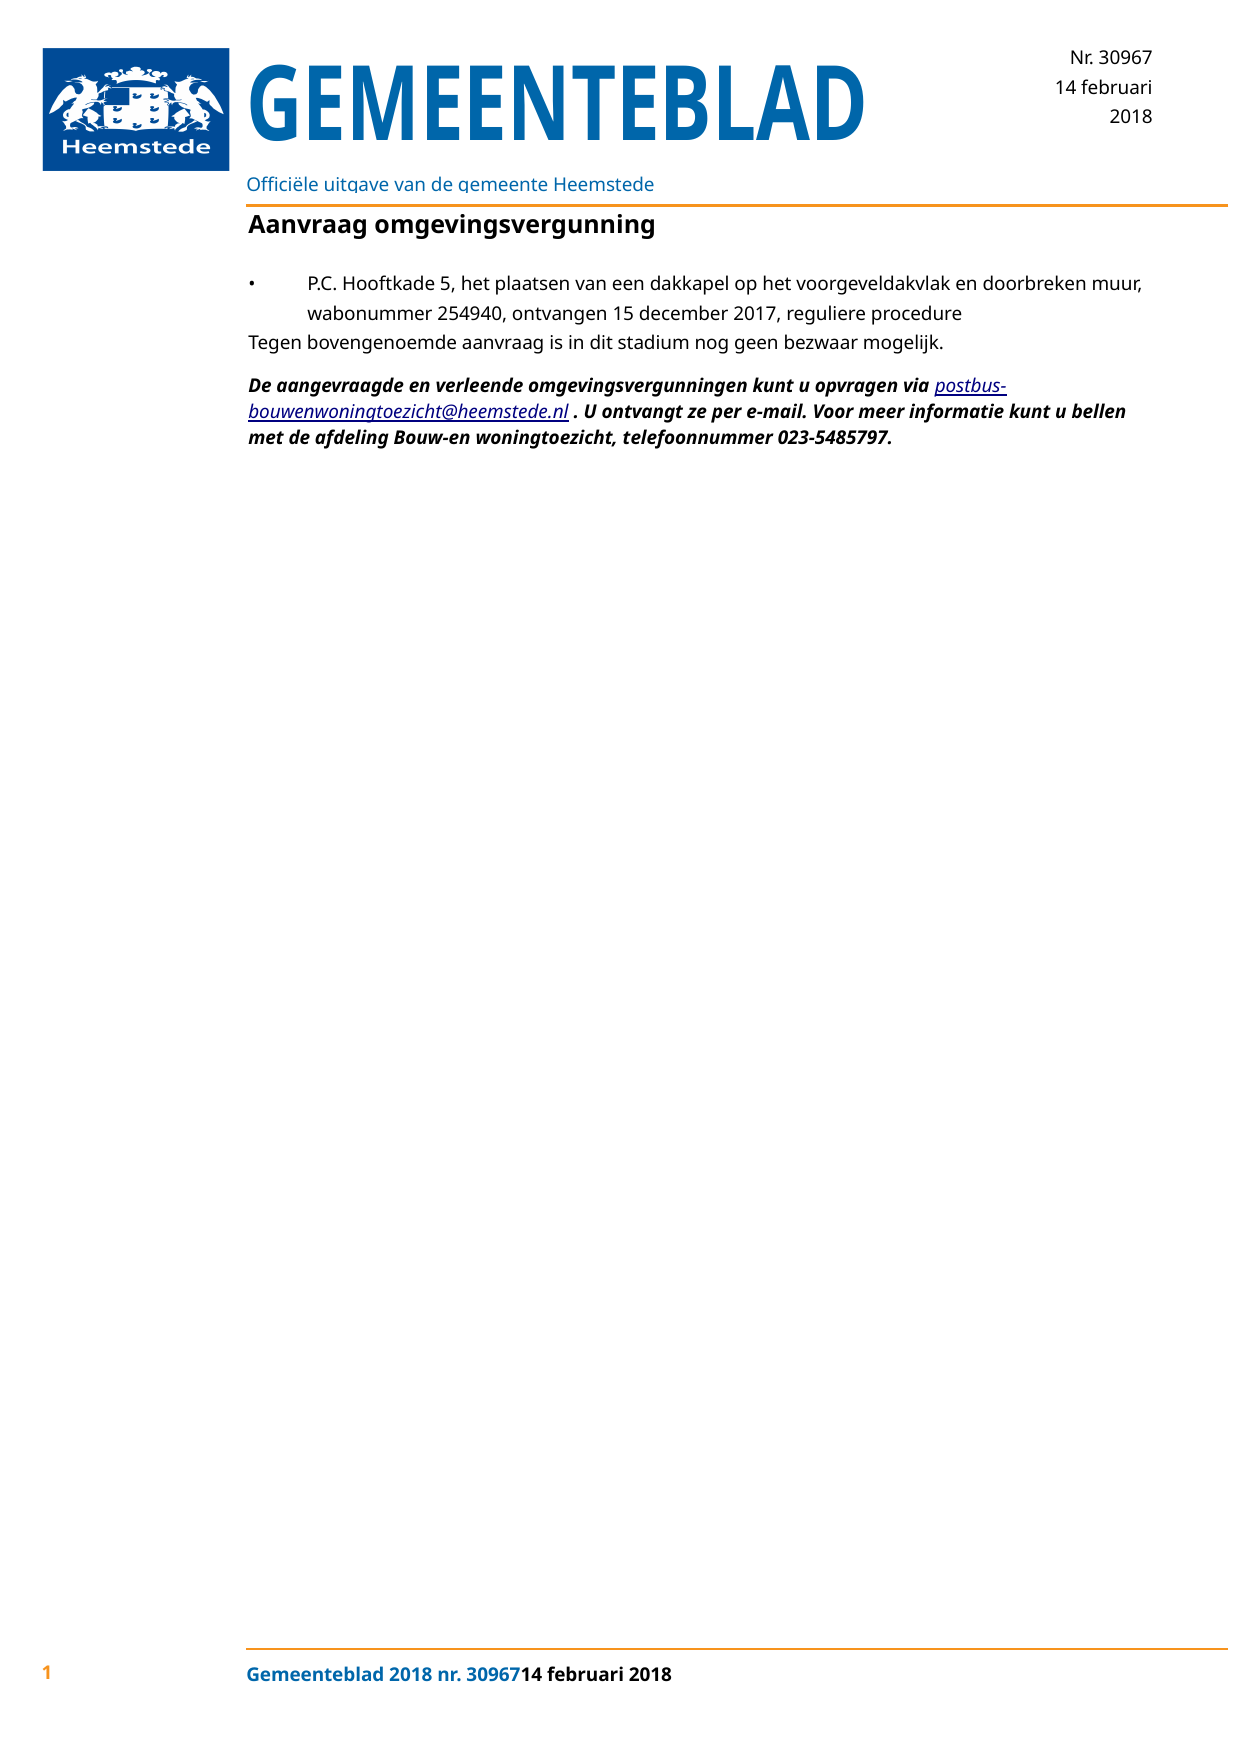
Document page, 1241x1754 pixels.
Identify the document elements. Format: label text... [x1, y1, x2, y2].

text De aangevraagde en verleende omgevingsvergunningen kunt u opvragen via postbus-bouwenwoningtoezicht@heemstede.nl . U ontvangt ze per e-mail. Voor meer informatie kunt u bellen met de afdeling Bouw-en woningtoezicht, telefoonnummer 023-5485797. [248, 373, 1152, 450]
text Aanvraag omgevingsvergunning [248, 207, 1152, 241]
list P.C. Hooftkade 5, het plaatsen van een dakkapel op het voorgeveldakvlak en doorbreken muur, wabonummer 254940, ontvangen 15 december 2017, reguliere procedure [248, 270, 1152, 326]
text Tegen bovengenoemde aanvraag is in dit stadium nog geen bezwaar mogelijk. [248, 329, 1152, 355]
picture [41, 47, 231, 172]
